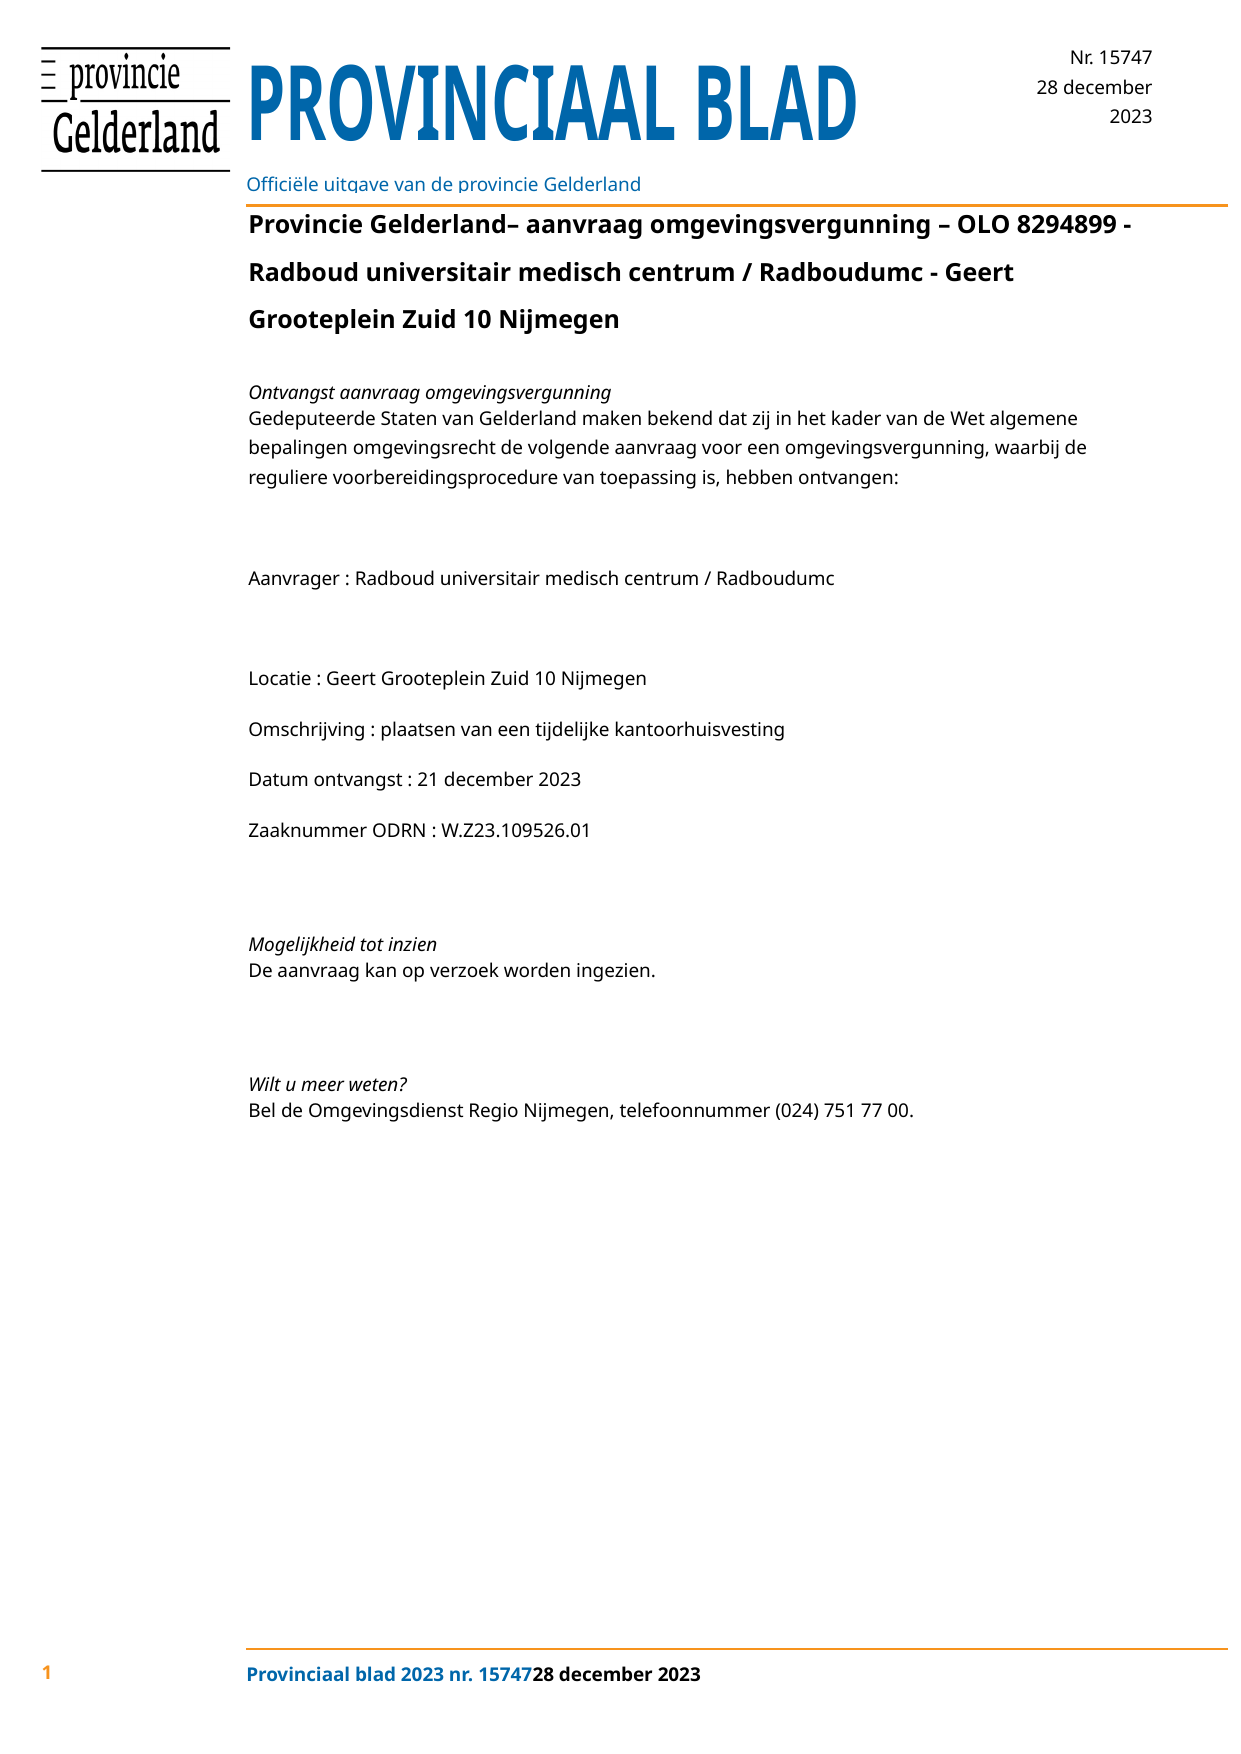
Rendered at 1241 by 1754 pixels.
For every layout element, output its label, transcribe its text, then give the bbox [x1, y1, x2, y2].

text Mogelijkheid tot inzien [248, 931, 1152, 957]
text Zaaknummer ODRN : W.Z23.109526.01 [248, 817, 1152, 843]
picture [41, 47, 231, 172]
text Locatie : Geert Grooteplein Zuid 10 Nijmegen [248, 666, 1152, 691]
text De aanvraag kan op verzoek worden ingezien. [248, 957, 1152, 983]
text Bel de Omgevingsdienst Regio Nijmegen, telefoonnummer (024) 751 77 00. [248, 1097, 1152, 1123]
text Provincie Gelderland– aanvraag omgevingsvergunning – OLO 8294899 - Radboud universitair medisch centrum / Radboudumc - Geert Grooteplein Zuid 10 Nijmegen [248, 207, 1152, 336]
text Gedeputeerde Staten van Gelderland maken bekend dat zij in het kader van de Wet algemene bepalingen omgevingsrecht de volgende aanvraag voor een omgevingsvergunning, waarbij de reguliere voorbereidingsprocedure van toepassing is, hebben ontvangen: [248, 405, 1152, 490]
text Datum ontvangst : 21 december 2023 [248, 766, 1152, 792]
text Wilt u meer weten? [248, 1071, 1152, 1097]
text Omschrijving : plaatsen van een tijdelijke kantoorhuisvesting [248, 716, 1152, 742]
text Aanvrager : Radboud universitair medisch centrum / Radboudumc [248, 565, 1152, 591]
text Ontvangst aanvraag omgevingsvergunning [248, 379, 1152, 405]
